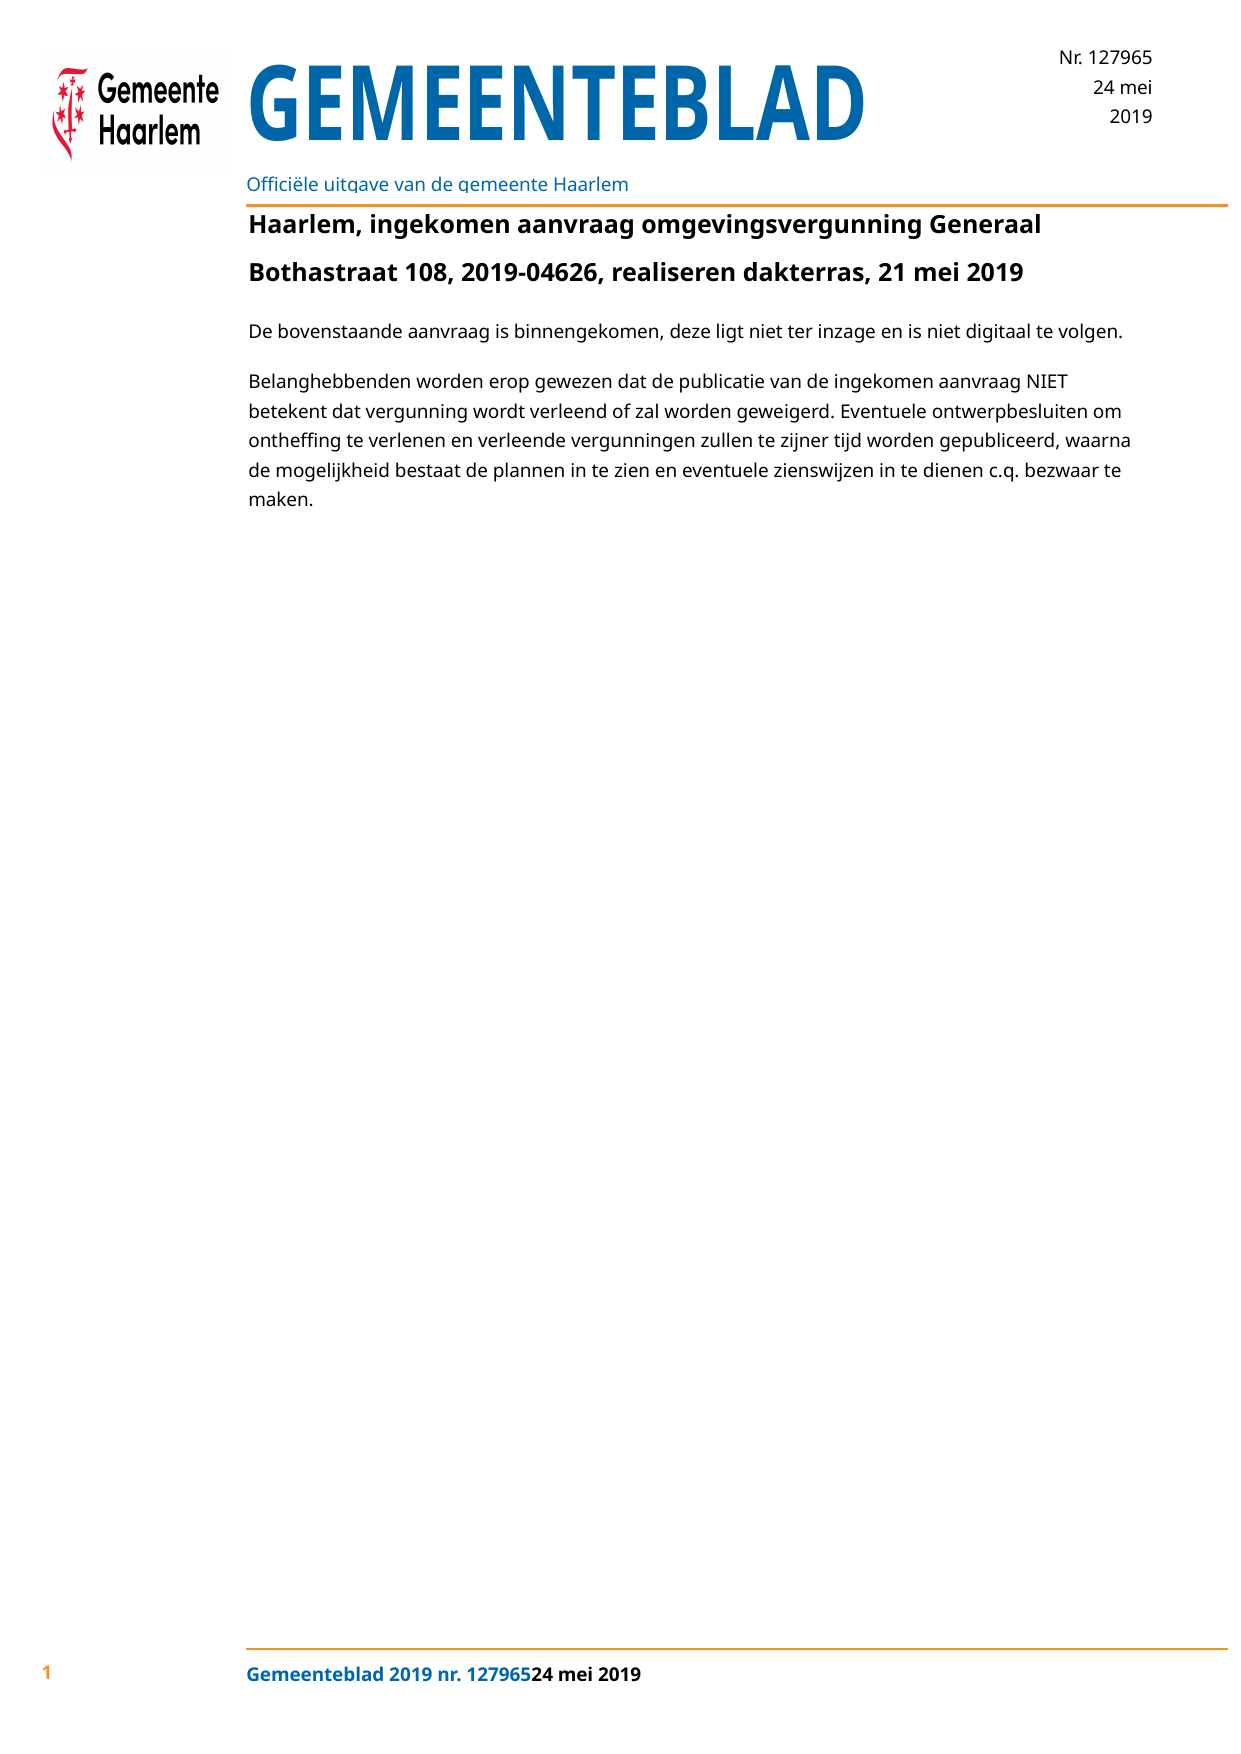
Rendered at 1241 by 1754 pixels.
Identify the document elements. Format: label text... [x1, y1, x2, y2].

text Haarlem, ingekomen aanvraag omgevingsvergunning Generaal Bothastraat 108, 2019-04626, realiseren dakterras, 21 mei 2019 [248, 207, 1152, 288]
text De bovenstaande aanvraag is binnengekomen, deze ligt niet ter inzage en is niet digitaal te volgen. [248, 318, 1152, 344]
picture [41, 47, 231, 172]
text Belanghebbenden worden erop gewezen dat de publicatie van de ingekomen aanvraag NIET betekent dat vergunning wordt verleend of zal worden geweigerd. Eventuele ontwerpbesluiten om ontheffing te verlenen en verleende vergunningen zullen te zijner tijd worden gepubliceerd, waarna de mogelijkheid bestaat de plannen in te zien en eventuele zienswijzen in te dienen c.q. bezwaar te maken. [248, 368, 1152, 512]
